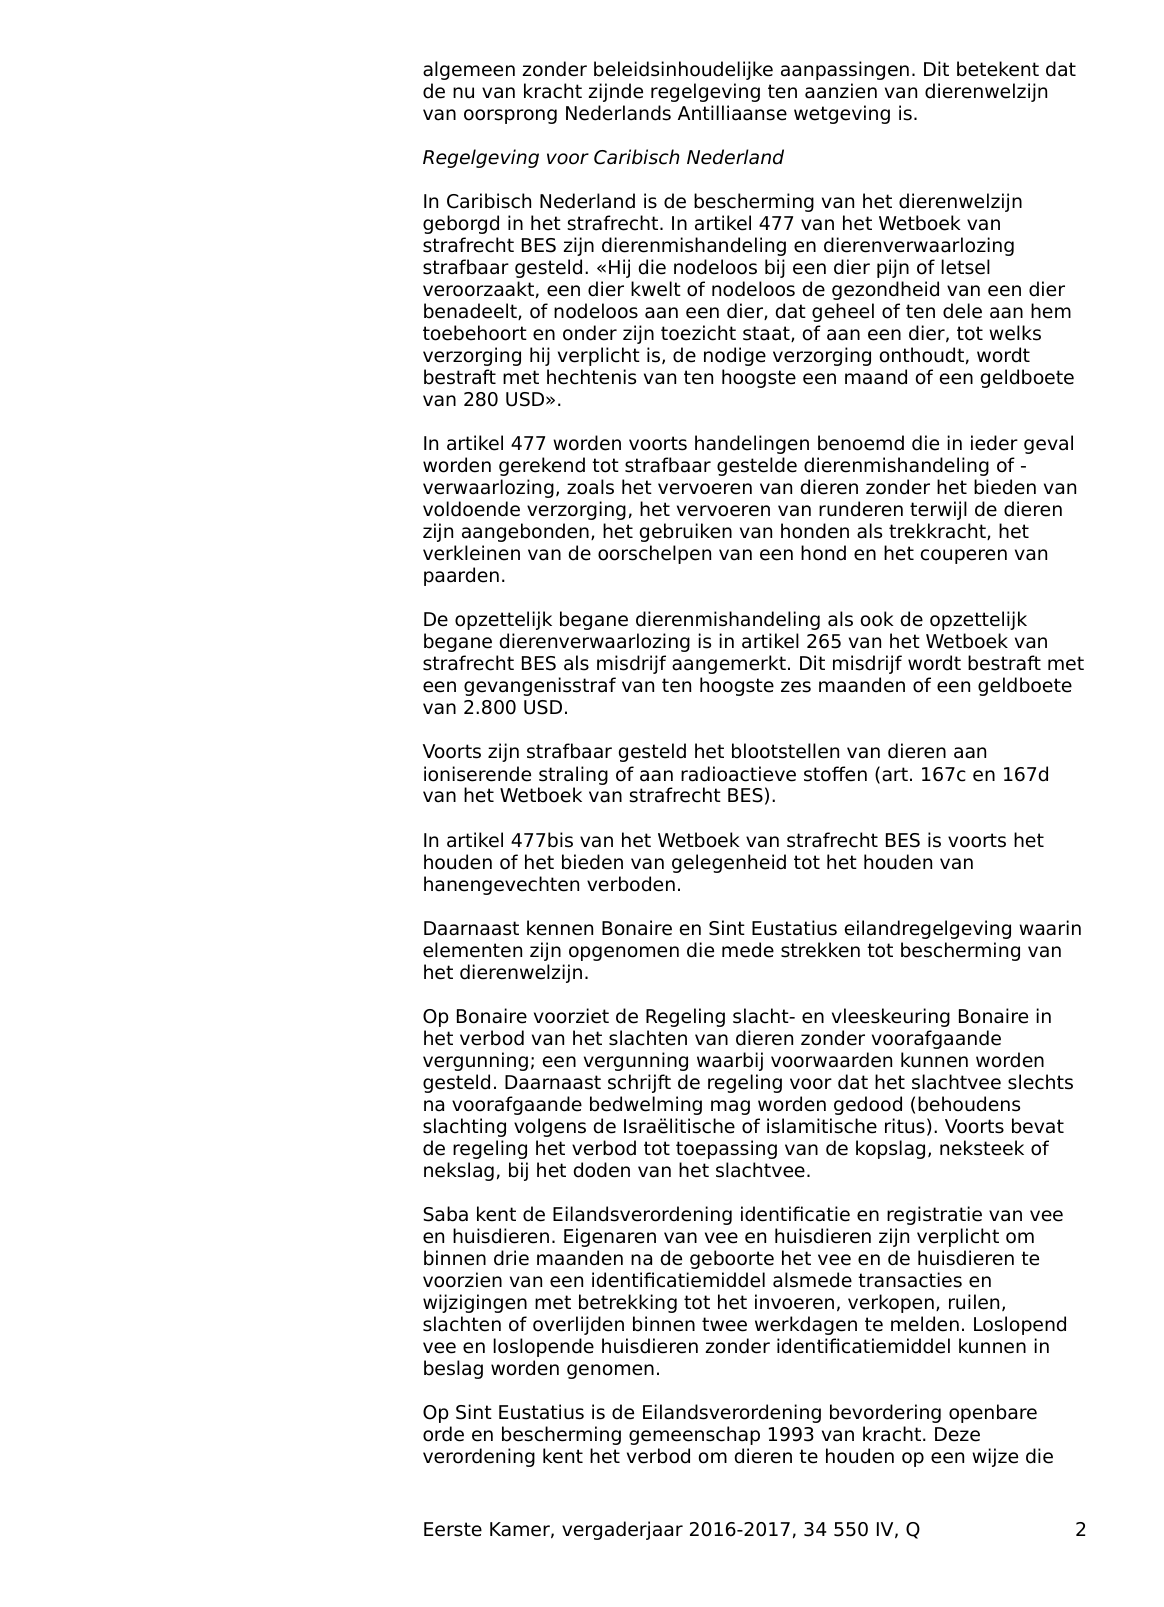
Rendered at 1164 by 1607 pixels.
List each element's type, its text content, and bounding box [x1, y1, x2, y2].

text Voorts zijn strafbaar gesteld het blootstellen van dieren aan ioniserende straling of aan radioactieve stoffen (art. 167c en 167d van het Wetboek van strafrecht BES). [422, 741, 1087, 807]
text Daarnaast kennen Bonaire en Sint Eustatius eilandregelgeving waarin elementen zijn opgenomen die mede strekken tot bescherming van het dierenwelzijn. [422, 918, 1087, 984]
text In artikel 477 worden voorts handelingen benoemd die in ieder geval worden gerekend tot strafbaar gestelde dierenmishandeling of -verwaarlozing, zoals het vervoeren van dieren zonder het bieden van voldoende verzorging, het vervoeren van runderen terwijl de dieren zijn aangebonden, het gebruiken van honden als trekkracht, het verkleinen van de oorschelpen van een hond en het couperen van paarden. [422, 433, 1087, 587]
text Saba kent de Eilandsverordening identificatie en registratie van vee en huisdieren. Eigenaren van vee en huisdieren zijn verplicht om binnen drie maanden na de geboorte het vee en de huisdieren te voorzien van een identificatiemiddel alsmede transacties en wijzigingen met betrekking tot het invoeren, verkopen, ruilen, slachten of overlijden binnen twee werkdagen te melden. Loslopend vee en loslopende huisdieren zonder identificatiemiddel kunnen in beslag worden genomen. [422, 1204, 1087, 1380]
text In Caribisch Nederland is de bescherming van het dierenwelzijn geborgd in het strafrecht. In artikel 477 van het Wetboek van strafrecht BES zijn dierenmishandeling en dierenverwaarlozing strafbaar gesteld. «Hij die nodeloos bij een dier pijn of letsel veroorzaakt, een dier kwelt of nodeloos de gezondheid van een dier benadeelt, of nodeloos aan een dier, dat geheel of ten dele aan hem toebehoort en onder zijn toezicht staat, of aan een dier, tot welks verzorging hij verplicht is, de nodige verzorging onthoudt, wordt bestraft met hechtenis van ten hoogste een maand of een geldboete van 280 USD». [422, 191, 1087, 411]
text Op Bonaire voorziet de Regeling slacht- en vleeskeuring Bonaire in het verbod van het slachten van dieren zonder voorafgaande vergunning; een vergunning waarbij voorwaarden kunnen worden gesteld. Daarnaast schrijft de regeling voor dat het slachtvee slechts na voorafgaande bedwelming mag worden gedood (behoudens slachting volgens de Israëlitische of islamitische ritus). Voorts bevat de regeling het verbod tot toepassing van de kopslag, neksteek of nekslag, bij het doden van het slachtvee. [422, 1006, 1087, 1182]
text De opzettelijk begane dierenmishandeling als ook de opzettelijk begane dierenverwaarlozing is in artikel 265 van het Wetboek van strafrecht BES als misdrijf aangemerkt. Dit misdrijf wordt bestraft met een gevangenisstraf van ten hoogste zes maanden of een geldboete van 2.800 USD. [422, 609, 1087, 719]
text Op Sint Eustatius is de Eilandsverordening bevordering openbare orde en bescherming gemeenschap 1993 van kracht. Deze verordening kent het verbod om dieren te houden op een wijze die [422, 1402, 1087, 1468]
text In artikel 477bis van het Wetboek van strafrecht BES is voorts het houden of het bieden van gelegenheid tot het houden van hanengevechten verboden. [422, 829, 1087, 896]
text algemeen zonder beleidsinhoudelijke aanpassingen. Dit betekent dat de nu van kracht zijnde regelgeving ten aanzien van dierenwelzijn van oorsprong Nederlands Antilliaanse wetgeving is. [422, 59, 1087, 125]
subtitle Regelgeving voor Caribisch Nederland [422, 147, 1087, 169]
